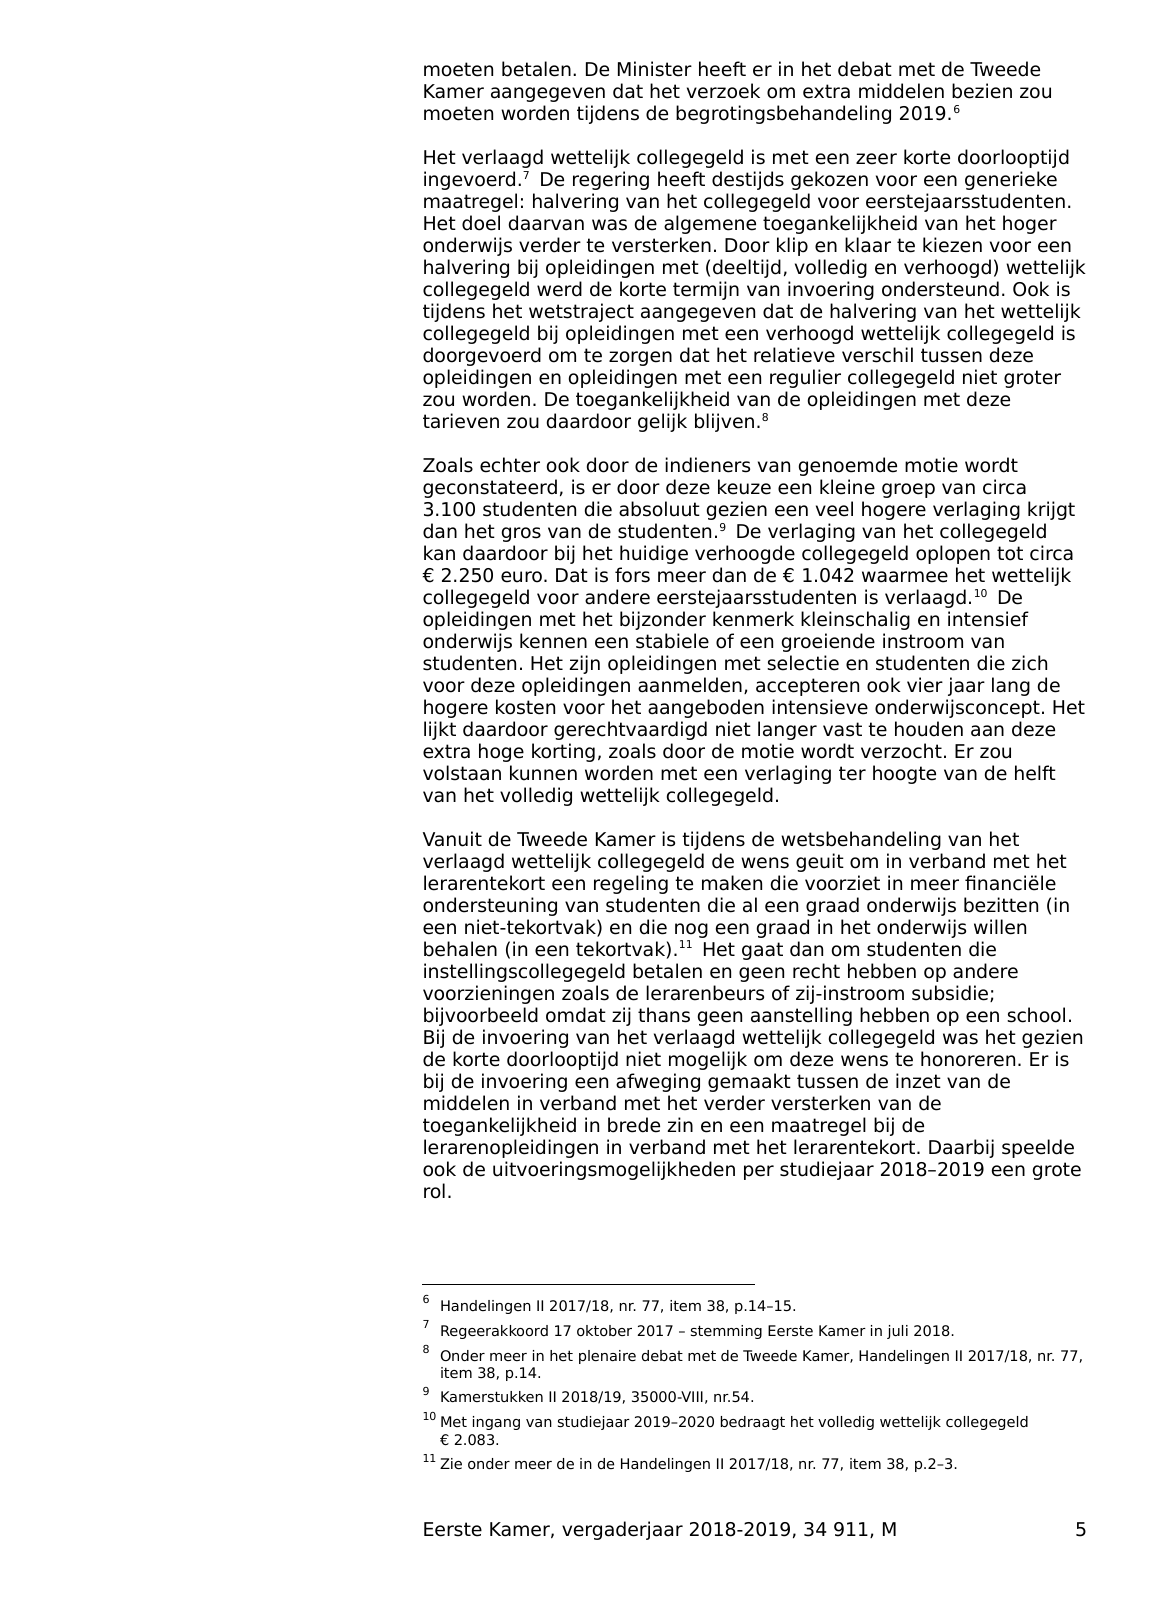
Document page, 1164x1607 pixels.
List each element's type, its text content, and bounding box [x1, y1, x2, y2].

text Bij de invoering van het verlaagd wettelijk collegegeld was het gezien de korte doorlooptijd niet mogelijk om deze wens te honoreren. Er is bij de invoering een afweging gemaakt tussen de inzet van de middelen in verband met het verder versterken van de toegankelijkheid in brede zin en een maatregel bij de lerarenopleidingen in verband met het lerarentekort. Daarbij speelde ook de uitvoeringsmogelijkheden per studiejaar 2018–2019 een grote rol. [422, 1027, 1087, 1203]
text Kamerstukken II 2018/19, 35000-VIII, nr.54. [422, 1385, 1087, 1407]
text Onder meer in het plenaire debat met de Tweede Kamer, Handelingen II 2017/18, nr. 77, item 38, p.14. [422, 1343, 1087, 1382]
text Het verlaagd wettelijk collegegeld is met een zeer korte doorlooptijd ingevoerd. De regering heeft destijds gekozen voor een generieke maatregel: halvering van het collegegeld voor eerstejaarsstudenten. Het doel daarvan was de algemene toegankelijkheid van het hoger onderwijs verder te versterken. Door klip en klaar te kiezen voor een halvering bij opleidingen met (deeltijd, volledig en verhoogd) wettelijk collegegeld werd de korte termijn van invoering ondersteund. Ook is tijdens het wetstraject aangegeven dat de halvering van het wettelijk collegegeld bij opleidingen met een verhoogd wettelijk collegegeld is doorgevoerd om te zorgen dat het relatieve verschil tussen deze opleidingen en opleidingen met een regulier collegegeld niet groter zou worden. De toegankelijkheid van de opleidingen met deze tarieven zou daardoor gelijk blijven. [422, 147, 1087, 433]
text Vanuit de Tweede Kamer is tijdens de wetsbehandeling van het verlaagd wettelijk collegegeld de wens geuit om in verband met het lerarentekort een regeling te maken die voorziet in meer financiële ondersteuning van studenten die al een graad onderwijs bezitten (in een niet-tekortvak) en die nog een graad in het onderwijs willen behalen (in een tekortvak). Het gaat dan om studenten die instellingscollegegeld betalen en geen recht hebben op andere voorzieningen zoals de lerarenbeurs of zij-instroom subsidie; bijvoorbeeld omdat zij thans geen aanstelling hebben op een school. [422, 829, 1087, 1027]
text Regeerakkoord 17 oktober 2017 – stemming Eerste Kamer in juli 2018. [422, 1318, 1087, 1341]
text moeten betalen. De Minister heeft er in het debat met de Tweede Kamer aangegeven dat het verzoek om extra middelen bezien zou moeten worden tijdens de begrotingsbehandeling 2019. [422, 59, 1087, 125]
text Handelingen II 2017/18, nr. 77, item 38, p.14–15. [422, 1293, 1087, 1316]
text Zie onder meer de in de Handelingen II 2017/18, nr. 77, item 38, p.2–3. [422, 1452, 1087, 1474]
text Zoals echter ook door de indieners van genoemde motie wordt geconstateerd, is er door deze keuze een kleine groep van circa 3.100 studenten die absoluut gezien een veel hogere verlaging krijgt dan het gros van de studenten. De verlaging van het collegegeld kan daardoor bij het huidige verhoogde collegegeld oplopen tot circa € 2.250 euro. Dat is fors meer dan de € 1.042 waarmee het wettelijk collegegeld voor andere eerstejaarsstudenten is verlaagd. De opleidingen met het bijzonder kenmerk kleinschalig en intensief onderwijs kennen een stabiele of een groeiende instroom van studenten. Het zijn opleidingen met selectie en studenten die zich voor deze opleidingen aanmelden, accepteren ook vier jaar lang de hogere kosten voor het aangeboden intensieve onderwijsconcept. Het lijkt daardoor gerechtvaardigd niet langer vast te houden aan deze extra hoge korting, zoals door de motie wordt verzocht. Er zou volstaan kunnen worden met een verlaging ter hoogte van de helft van het volledig wettelijk collegegeld. [422, 455, 1087, 807]
text Met ingang van studiejaar 2019–2020 bedraagt het volledig wettelijk collegegeld € 2.083. [422, 1410, 1087, 1449]
